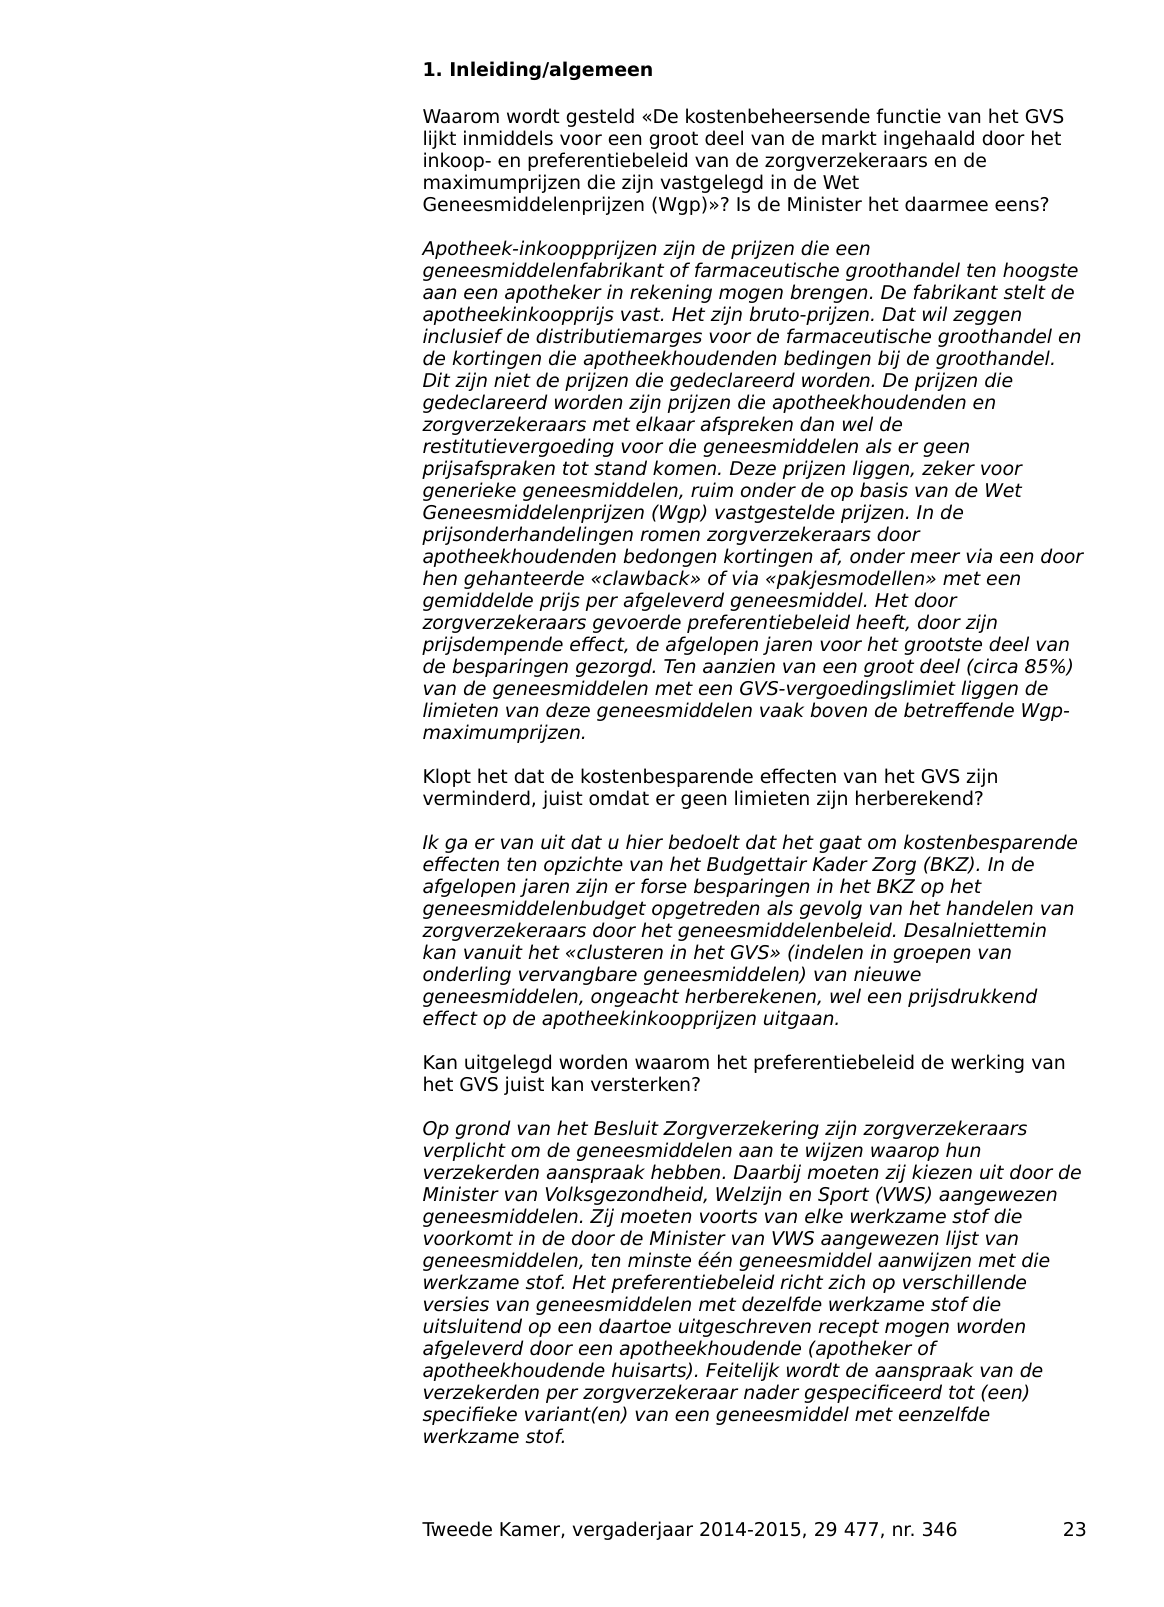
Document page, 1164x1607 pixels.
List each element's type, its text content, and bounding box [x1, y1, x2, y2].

text Apotheek-inkooppprijzen zijn de prijzen die een geneesmiddelenfabrikant of farmaceutische groothandel ten hoogste aan een apotheker in rekening mogen brengen. De fabrikant stelt de apotheekinkoopprijs vast. Het zijn bruto-prijzen. Dat wil zeggen inclusief de distributiemarges voor de farmaceutische groothandel en de kortingen die apotheekhoudenden bedingen bij de groothandel. Dit zijn niet de prijzen die gedeclareerd worden. De prijzen die gedeclareerd worden zijn prijzen die apotheekhoudenden en zorgverzekeraars met elkaar afspreken dan wel de restitutievergoeding voor die geneesmiddelen als er geen prijsafspraken tot stand komen. Deze prijzen liggen, zeker voor generieke geneesmiddelen, ruim onder de op basis van de Wet Geneesmiddelenprijzen (Wgp) vastgestelde prijzen. In de prijsonderhandelingen romen zorgverzekeraars door apotheekhoudenden bedongen kortingen af, onder meer via een door hen gehanteerde «clawback» of via «pakjesmodellen» met een gemiddelde prijs per afgeleverd geneesmiddel. Het door zorgverzekeraars gevoerde preferentiebeleid heeft, door zijn prijsdempende effect, de afgelopen jaren voor het grootste deel van de besparingen gezorgd. Ten aanzien van een groot deel (circa 85%) van de geneesmiddelen met een GVS-vergoedingslimiet liggen de limieten van deze geneesmiddelen vaak boven de betreffende Wgp-maximumprijzen. [422, 238, 1087, 744]
text Ik ga er van uit dat u hier bedoelt dat het gaat om kostenbesparende effecten ten opzichte van het Budgettair Kader Zorg (BKZ). In de afgelopen jaren zijn er forse besparingen in het BKZ op het geneesmiddelenbudget opgetreden als gevolg van het handelen van zorgverzekeraars door het geneesmiddelenbeleid. Desalniettemin kan vanuit het «clusteren in het GVS» (indelen in groepen van onderling vervangbare geneesmiddelen) van nieuwe geneesmiddelen, ongeacht herberekenen, wel een prijsdrukkend effect op de apotheekinkoopprijzen uitgaan. [422, 832, 1087, 1030]
text Op grond van het Besluit Zorgverzekering zijn zorgverzekeraars verplicht om de geneesmiddelen aan te wijzen waarop hun verzekerden aanspraak hebben. Daarbij moeten zij kiezen uit door de Minister van Volksgezondheid, Welzijn en Sport (VWS) aangewezen geneesmiddelen. Zij moeten voorts van elke werkzame stof die voorkomt in de door de Minister van VWS aangewezen lijst van geneesmiddelen, ten minste één geneesmiddel aanwijzen met die werkzame stof. Het preferentiebeleid richt zich op verschillende versies van geneesmiddelen met dezelfde werkzame stof die uitsluitend op een daartoe uitgeschreven recept mogen worden afgeleverd door een apotheekhoudende (apotheker of apotheekhoudende huisarts). Feitelijk wordt de aanspraak van de verzekerden per zorgverzekeraar nader gespecificeerd tot (een) specifieke variant(en) van een geneesmiddel met eenzelfde werkzame stof. [422, 1118, 1087, 1448]
subtitle 1. Inleiding/algemeen [422, 59, 1087, 81]
text Klopt het dat de kostenbesparende effecten van het GVS zijn verminderd, juist omdat er geen limieten zijn herberekend? [422, 766, 1087, 810]
text Kan uitgelegd worden waarom het preferentiebeleid de werking van het GVS juist kan versterken? [422, 1052, 1087, 1096]
text Waarom wordt gesteld «De kostenbeheersende functie van het GVS lijkt inmiddels voor een groot deel van de markt ingehaald door het inkoop- en preferentiebeleid van de zorgverzekeraars en de maximumprijzen die zijn vastgelegd in de Wet Geneesmiddelenprijzen (Wgp)»? Is de Minister het daarmee eens? [422, 106, 1087, 216]
